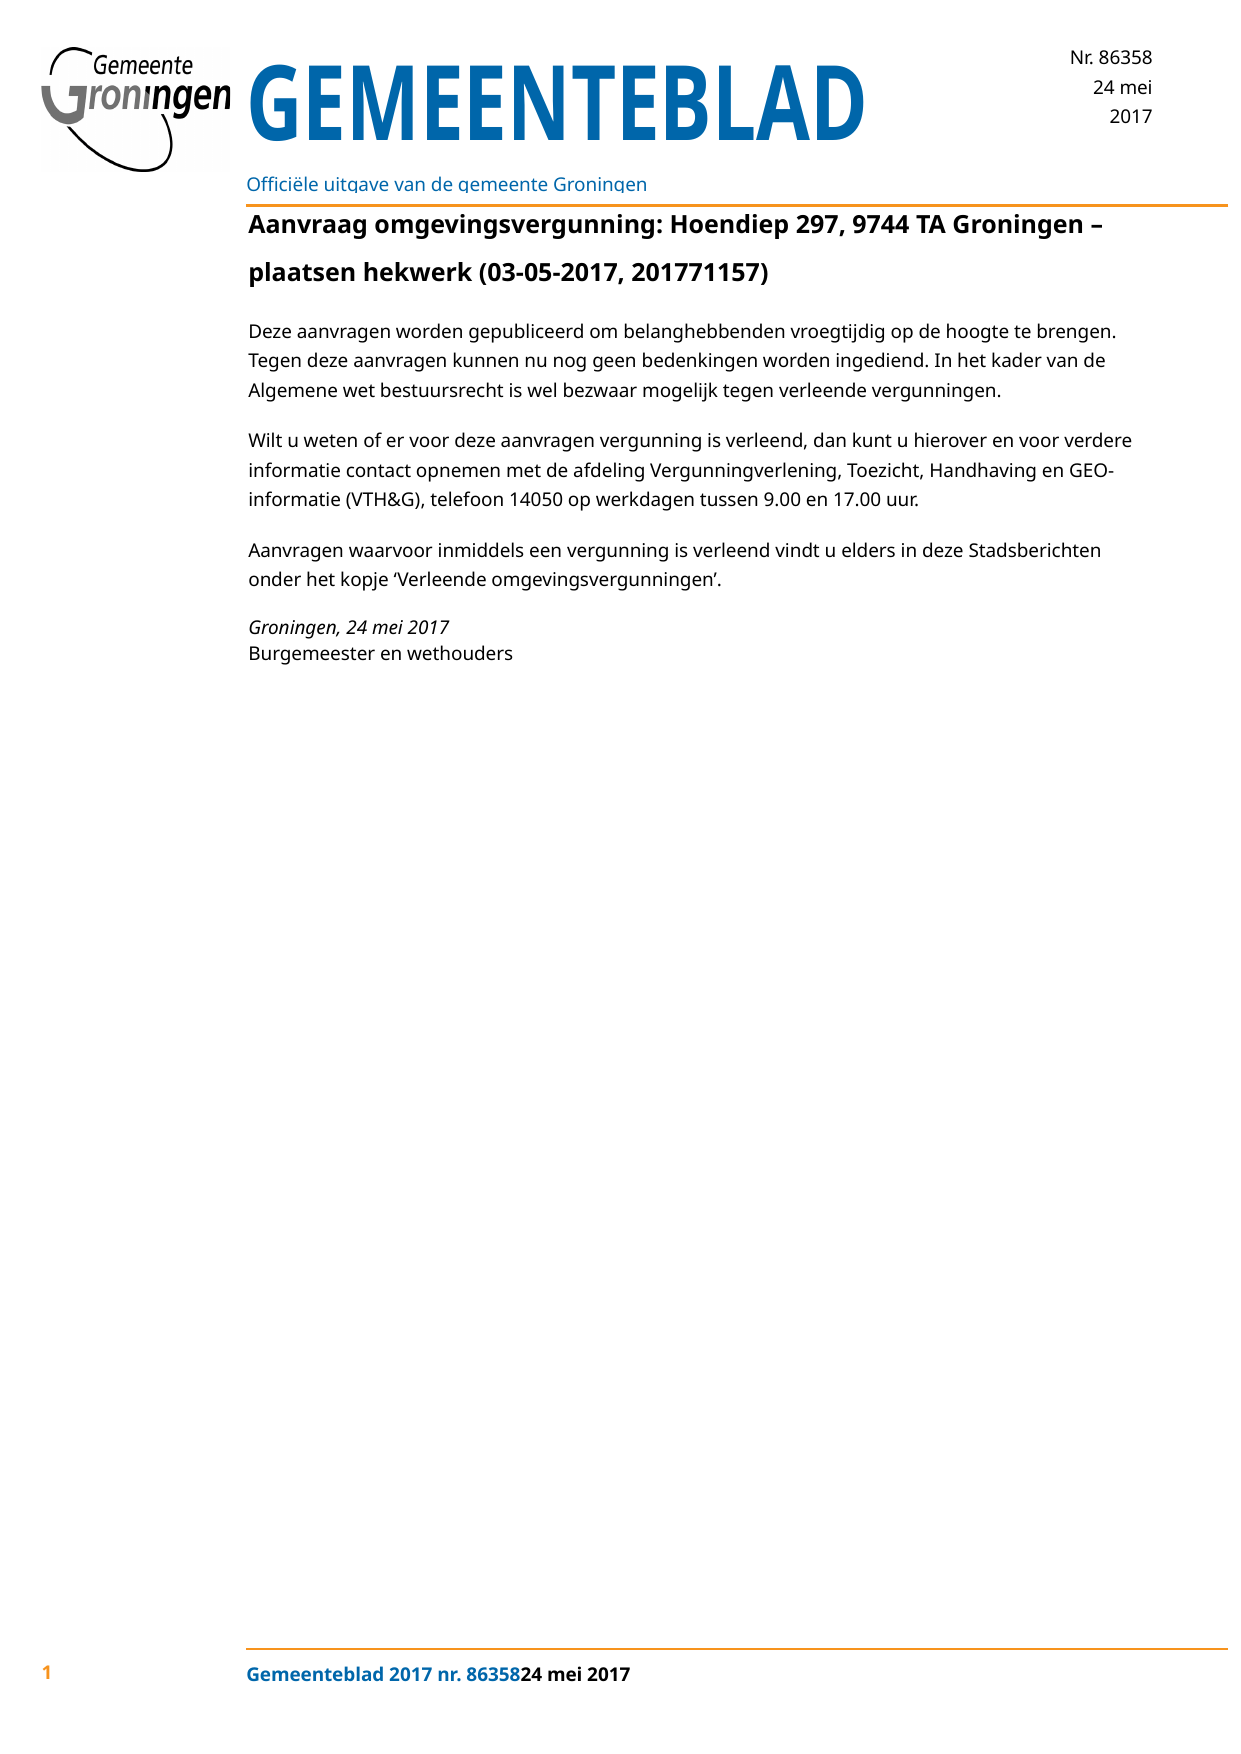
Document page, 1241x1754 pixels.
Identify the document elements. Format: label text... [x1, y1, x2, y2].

text Deze aanvragen worden gepubliceerd om belanghebbenden vroegtijdig op de hoogte te brengen. Tegen deze aanvragen kunnen nu nog geen bedenkingen worden ingediend. In het kader van de Algemene wet bestuursrecht is wel bezwaar mogelijk tegen verleende vergunningen. [248, 318, 1152, 403]
text Wilt u weten of er voor deze aanvragen vergunning is verleend, dan kunt u hierover en voor verdere informatie contact opnemen met de afdeling Vergunningverlening, Toezicht, Handhaving en GEO-informatie (VTH&G), telefoon 14050 op werkdagen tussen 9.00 en 17.00 uur. [248, 427, 1152, 512]
picture [41, 47, 231, 172]
text Groningen, 24 mei 2017 [248, 614, 1152, 640]
text Aanvraag omgevingsvergunning: Hoendiep 297, 9744 TA Groningen – plaatsen hekwerk (03-05-2017, 201771157) [248, 207, 1152, 288]
text Burgemeester en wethouders [248, 640, 1152, 666]
text Aanvragen waarvoor inmiddels een vergunning is verleend vindt u elders in deze Stadsberichten onder het kopje ‘Verleende omgevingsvergunningen’. [248, 537, 1152, 592]
